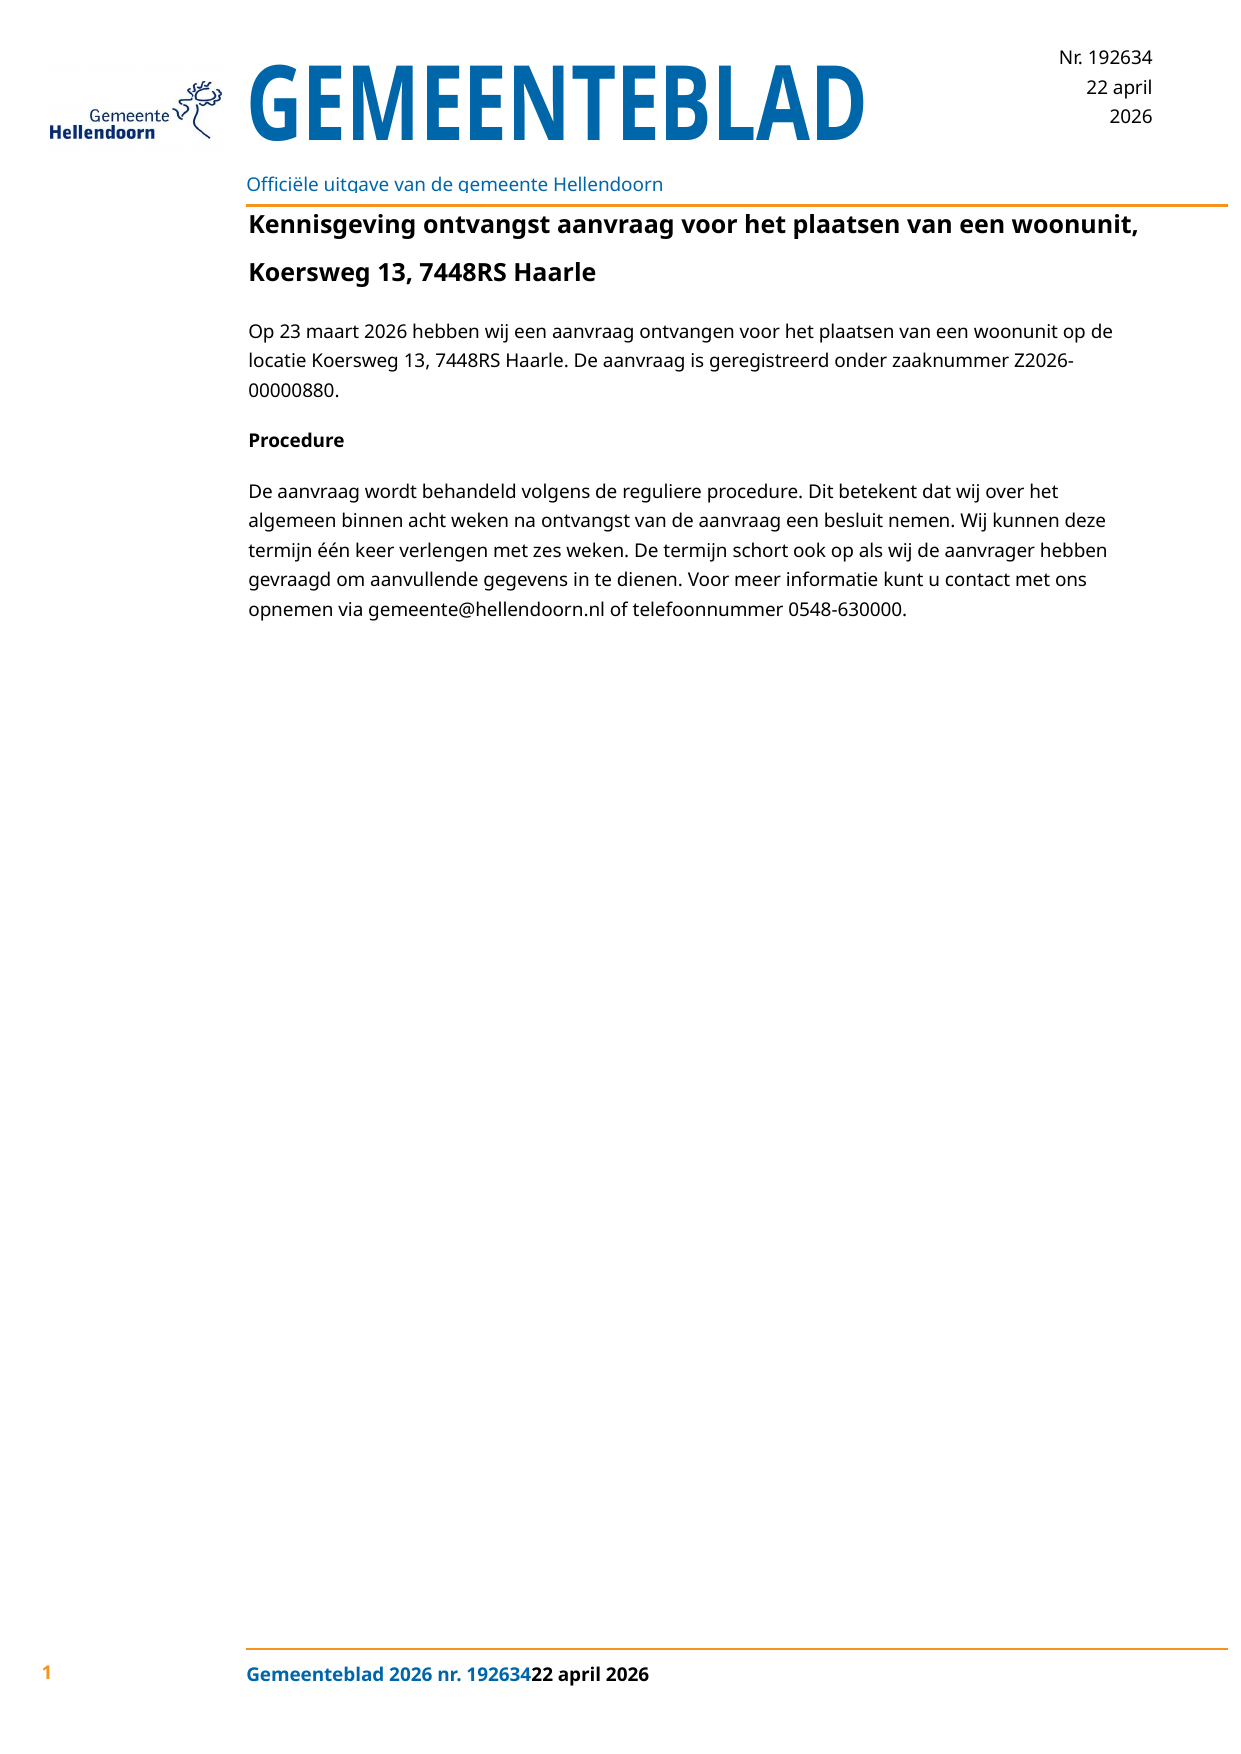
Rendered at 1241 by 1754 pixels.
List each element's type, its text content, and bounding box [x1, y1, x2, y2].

text De aanvraag wordt behandeld volgens de reguliere procedure. Dit betekent dat wij over het algemeen binnen acht weken na ontvangst van de aanvraag een besluit nemen. Wij kunnen deze termijn één keer verlengen met zes weken. De termijn schort ook op als wij de aanvrager hebben gevraagd om aanvullende gegevens in te dienen. Voor meer informatie kunt u contact met ons opnemen via gemeente@hellendoorn.nl of telefoonnummer 0548-630000. [248, 478, 1152, 622]
text Op 23 maart 2026 hebben wij een aanvraag ontvangen voor het plaatsen van een woonunit op de locatie Koersweg 13, 7448RS Haarle. De aanvraag is geregistreerd onder zaaknummer Z2026-00000880. [248, 318, 1152, 403]
text Kennisgeving ontvangst aanvraag voor het plaatsen van een woonunit, Koersweg 13, 7448RS Haarle [248, 207, 1152, 288]
text Procedure [248, 427, 1152, 453]
picture [41, 47, 231, 172]
